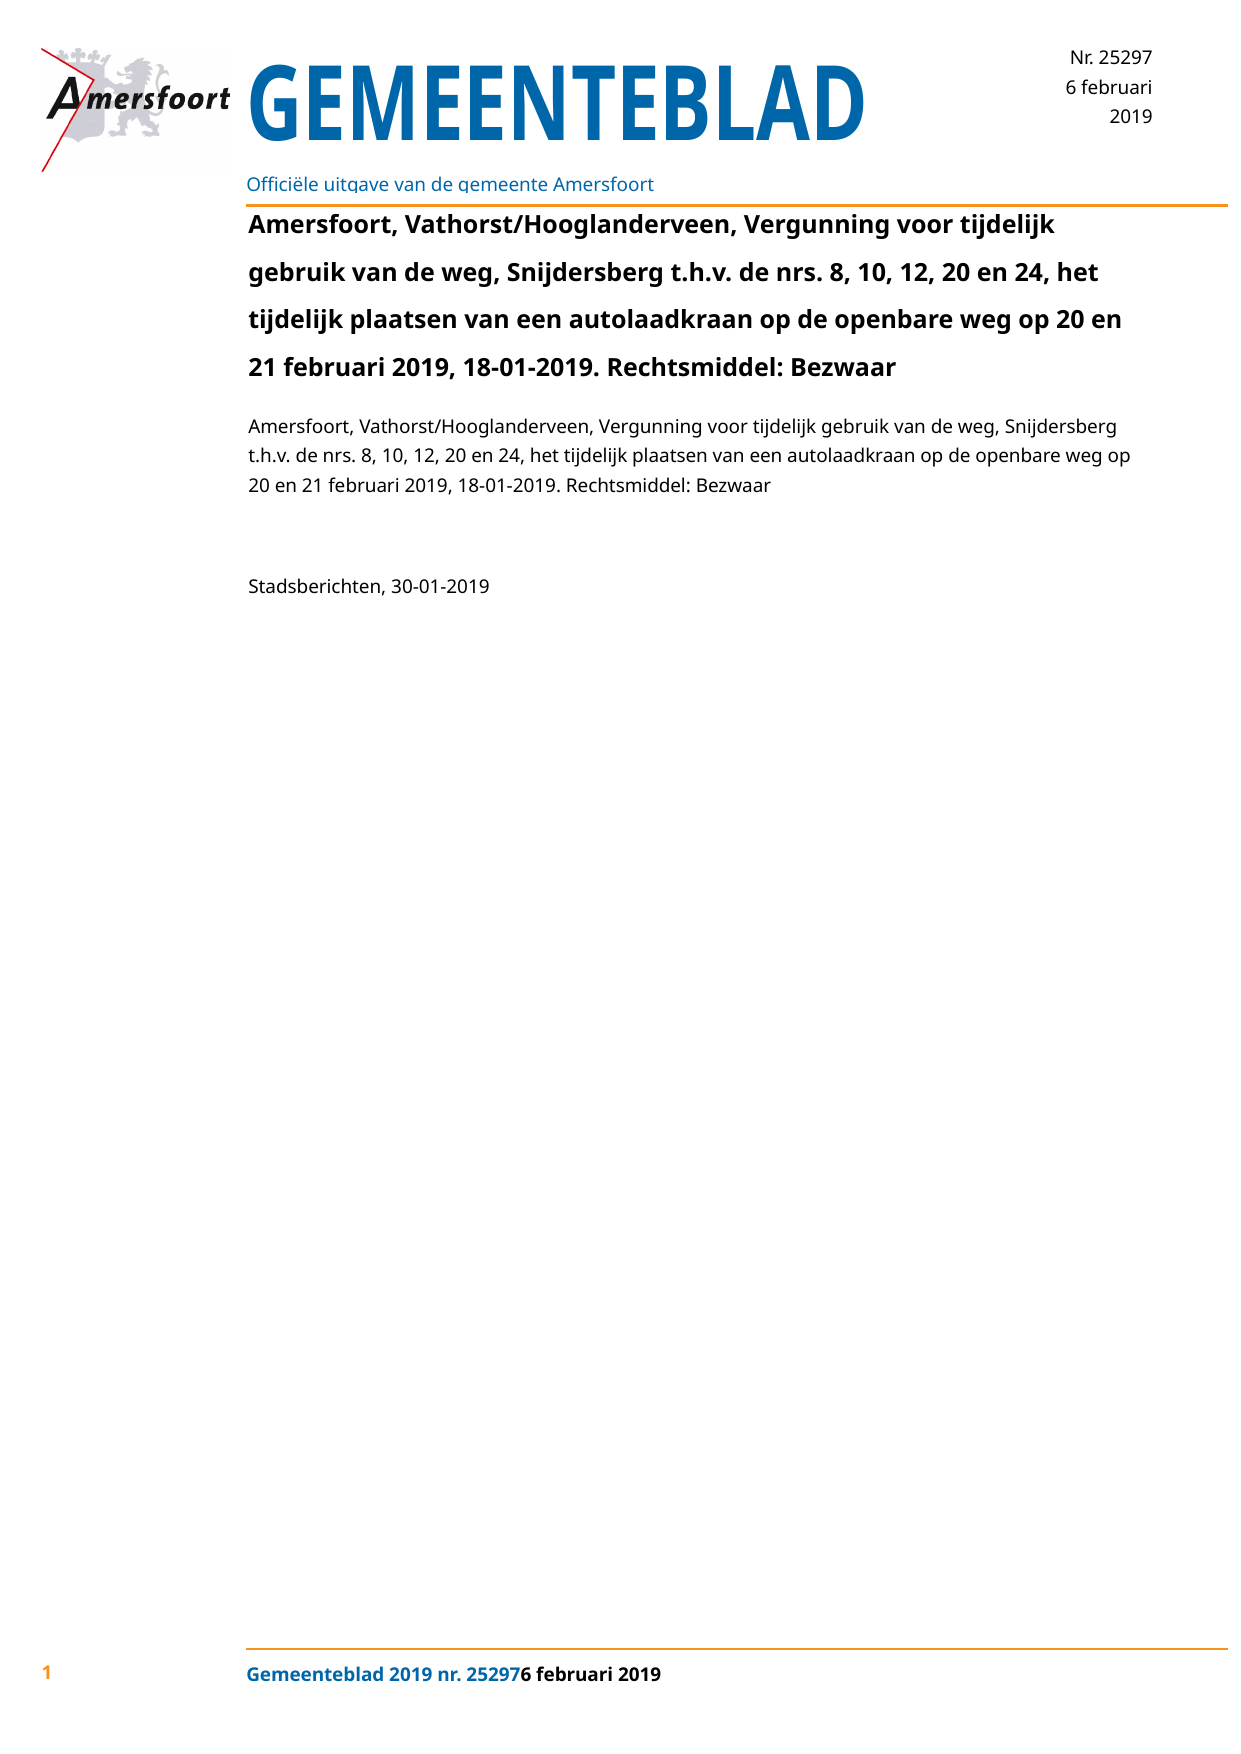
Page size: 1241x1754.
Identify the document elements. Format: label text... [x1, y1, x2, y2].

text Amersfoort, Vathorst/Hooglanderveen, Vergunning voor tijdelijk gebruik van de weg, Snijdersberg t.h.v. de nrs. 8, 10, 12, 20 en 24, het tijdelijk plaatsen van een autolaadkraan op de openbare weg op 20 en 21 februari 2019, 18-01-2019. Rechtsmiddel: Bezwaar [248, 207, 1152, 384]
text Amersfoort, Vathorst/Hooglanderveen, Vergunning voor tijdelijk gebruik van de weg, Snijdersberg t.h.v. de nrs. 8, 10, 12, 20 en 24, het tijdelijk plaatsen van een autolaadkraan op de openbare weg op 20 en 21 februari 2019, 18-01-2019. Rechtsmiddel: Bezwaar [248, 413, 1152, 498]
picture [41, 47, 231, 172]
text Stadsberichten, 30-01-2019 [248, 573, 1152, 599]
